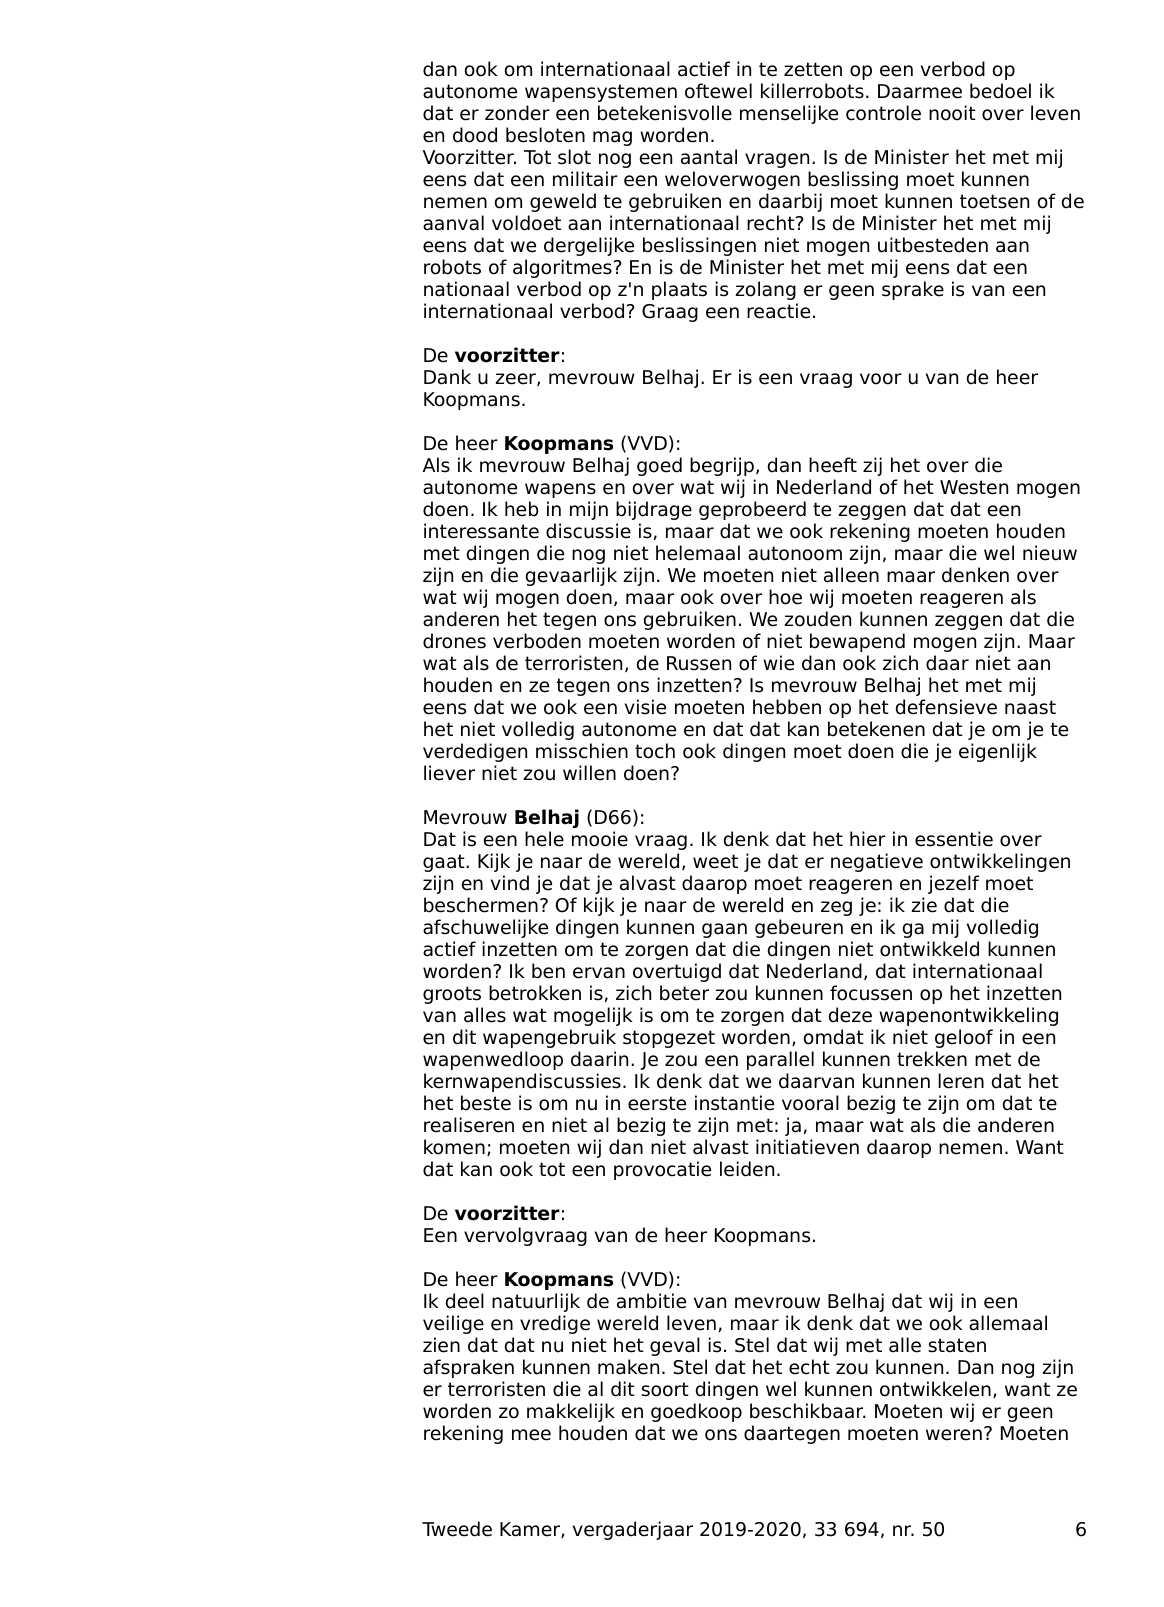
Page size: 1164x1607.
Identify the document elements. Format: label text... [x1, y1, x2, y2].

text Voorzitter. Tot slot nog een aantal vragen. Is de Minister het met mij eens dat een militair een weloverwogen beslissing moet kunnen nemen om geweld te gebruiken en daarbij moet kunnen toetsen of de aanval voldoet aan internationaal recht? Is de Minister het met mij eens dat we dergelijke beslissingen niet mogen uitbesteden aan robots of algoritmes? En is de Minister het met mij eens dat een nationaal verbod op z'n plaats is zolang er geen sprake is van een internationaal verbod? Graag een reactie. [422, 147, 1087, 323]
text Mevrouw Belhaj (D66): [422, 807, 1087, 829]
text De heer Koopmans (VVD): [422, 1269, 1087, 1291]
text Een vervolgvraag van de heer Koopmans. [422, 1225, 1087, 1247]
text De voorzitter: [422, 345, 1087, 367]
text Dank u zeer, mevrouw Belhaj. Er is een vraag voor u van de heer Koopmans. [422, 367, 1087, 411]
text De heer Koopmans (VVD): [422, 433, 1087, 455]
text De voorzitter: [422, 1203, 1087, 1225]
text Dat is een hele mooie vraag. Ik denk dat het hier in essentie over gaat. Kijk je naar de wereld, weet je dat er negatieve ontwikkelingen zijn en vind je dat je alvast daarop moet reageren en jezelf moet beschermen? Of kijk je naar de wereld en zeg je: ik zie dat die afschuwelijke dingen kunnen gaan gebeuren en ik ga mij volledig actief inzetten om te zorgen dat die dingen niet ontwikkeld kunnen worden? Ik ben ervan overtuigd dat Nederland, dat internationaal groots betrokken is, zich beter zou kunnen focussen op het inzetten van alles wat mogelijk is om te zorgen dat deze wapenontwikkeling en dit wapengebruik stopgezet worden, omdat ik niet geloof in een wapenwedloop daarin. Je zou een parallel kunnen trekken met de kernwapendiscussies. Ik denk dat we daarvan kunnen leren dat het het beste is om nu in eerste instantie vooral bezig te zijn om dat te realiseren en niet al bezig te zijn met: ja, maar wat als die anderen komen; moeten wij dan niet alvast initiatieven daarop nemen. Want dat kan ook tot een provocatie leiden. [422, 829, 1087, 1181]
text Als ik mevrouw Belhaj goed begrijp, dan heeft zij het over die autonome wapens en over wat wij in Nederland of het Westen mogen doen. Ik heb in mijn bijdrage geprobeerd te zeggen dat dat een interessante discussie is, maar dat we ook rekening moeten houden met dingen die nog niet helemaal autonoom zijn, maar die wel nieuw zijn en die gevaarlijk zijn. We moeten niet alleen maar denken over wat wij mogen doen, maar ook over hoe wij moeten reageren als anderen het tegen ons gebruiken. We zouden kunnen zeggen dat die drones verboden moeten worden of niet bewapend mogen zijn. Maar wat als de terroristen, de Russen of wie dan ook zich daar niet aan houden en ze tegen ons inzetten? Is mevrouw Belhaj het met mij eens dat we ook een visie moeten hebben op het defensieve naast het niet volledig autonome en dat dat kan betekenen dat je om je te verdedigen misschien toch ook dingen moet doen die je eigenlijk liever niet zou willen doen? [422, 455, 1087, 785]
text dan ook om internationaal actief in te zetten op een verbod op autonome wapensystemen oftewel killerrobots. Daarmee bedoel ik dat er zonder een betekenisvolle menselijke controle nooit over leven en dood besloten mag worden. [422, 59, 1087, 147]
text Ik deel natuurlijk de ambitie van mevrouw Belhaj dat wij in een veilige en vredige wereld leven, maar ik denk dat we ook allemaal zien dat dat nu niet het geval is. Stel dat wij met alle staten afspraken kunnen maken. Stel dat het echt zou kunnen. Dan nog zijn er terroristen die al dit soort dingen wel kunnen ontwikkelen, want ze worden zo makkelijk en goedkoop beschikbaar. Moeten wij er geen rekening mee houden dat we ons daartegen moeten weren? Moeten [422, 1291, 1087, 1445]
